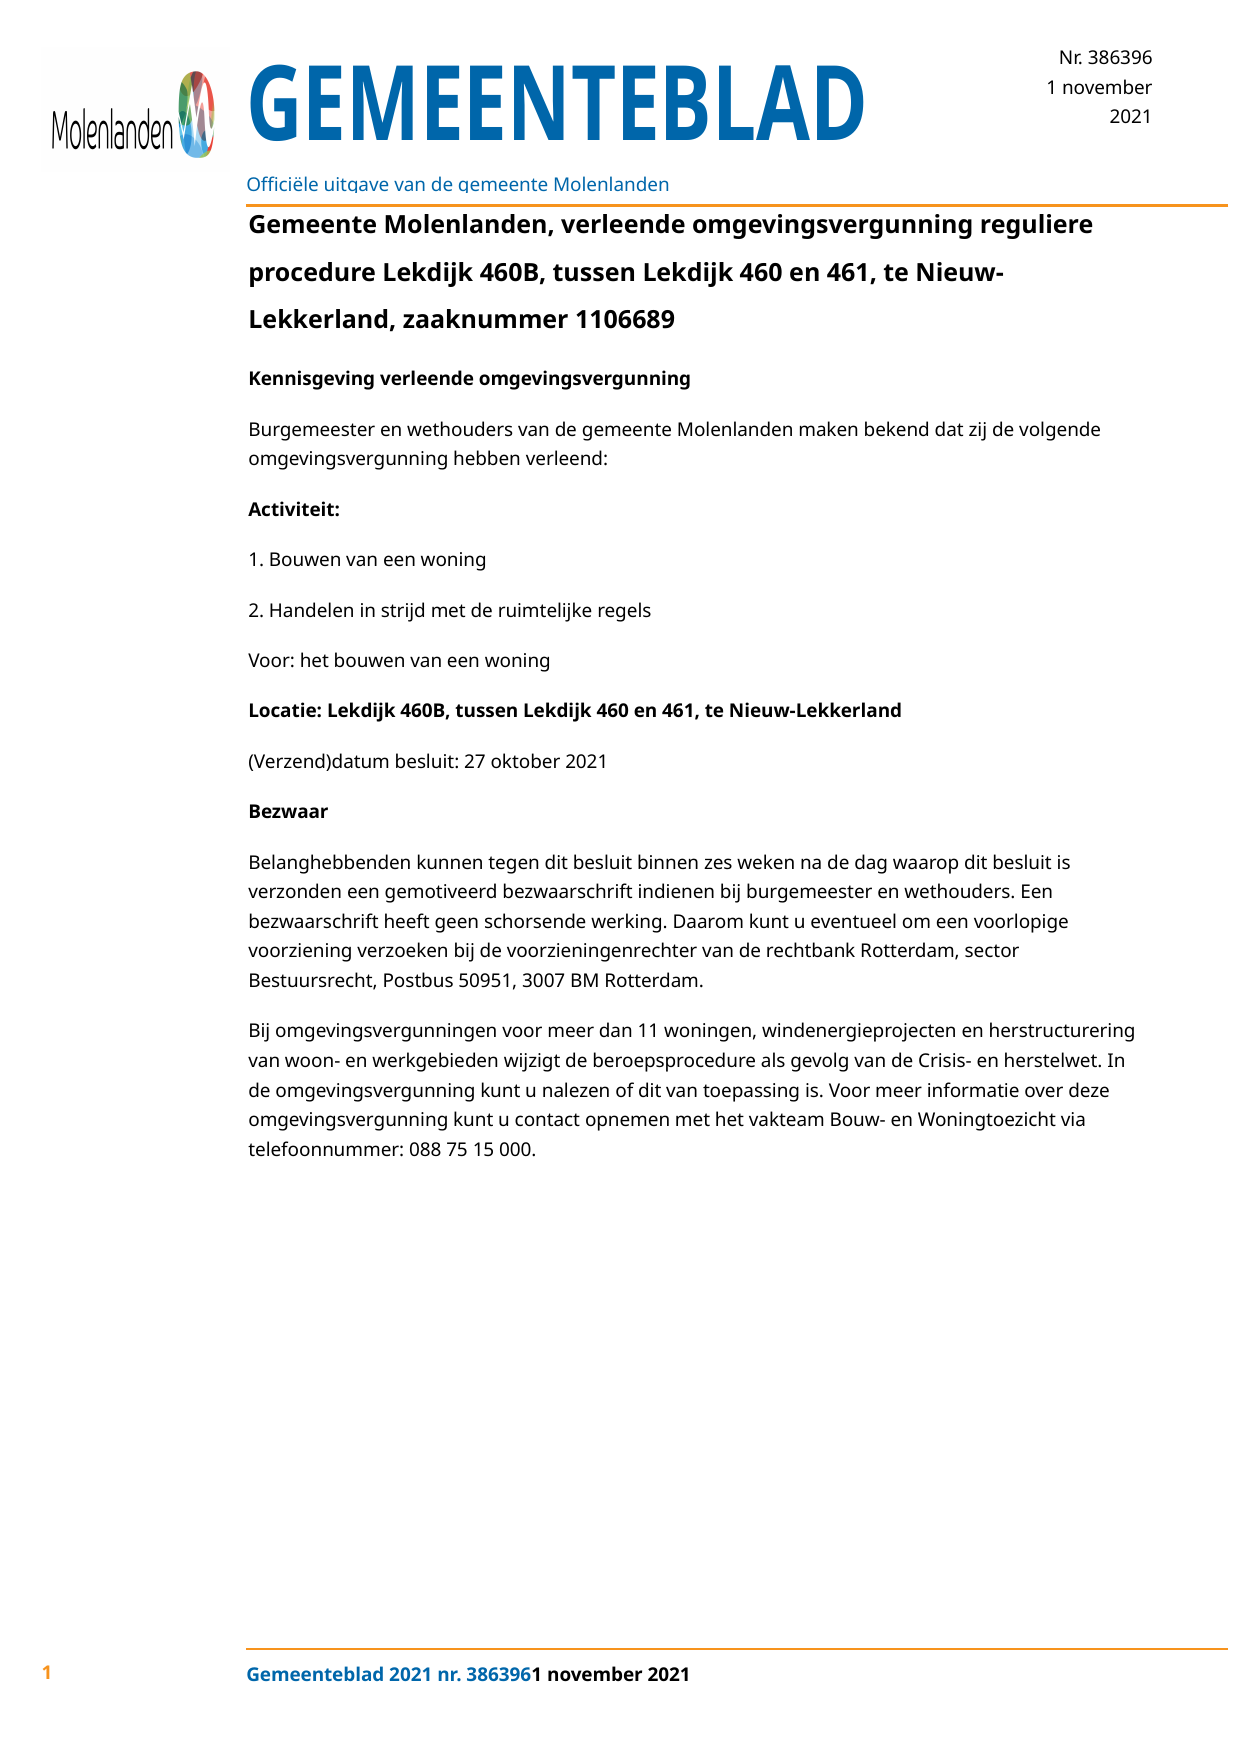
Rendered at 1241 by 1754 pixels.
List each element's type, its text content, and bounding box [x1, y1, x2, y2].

text Activiteit: [248, 496, 1152, 522]
text 1. Bouwen van een woning [248, 546, 1152, 572]
text Locatie: Lekdijk 460B, tussen Lekdijk 460 en 461, te Nieuw-Lekkerland [248, 698, 1152, 723]
text Bij omgevingsvergunningen voor meer dan 11 woningen, windenergieprojecten en herstructurering van woon- en werkgebieden wijzigt de beroepsprocedure als gevolg van de Crisis- en herstelwet. In de omgevingsvergunning kunt u nalezen of dit van toepassing is. Voor meer informatie over deze omgevingsvergunning kunt u contact opnemen met het vakteam Bouw- en Woningtoezicht via telefoonnummer: 088 75 15 000. [248, 1018, 1152, 1162]
picture [41, 47, 231, 172]
text (Verzend)datum besluit: 27 oktober 2021 [248, 748, 1152, 774]
text Gemeente Molenlanden, verleende omgevingsvergunning reguliere procedure Lekdijk 460B, tussen Lekdijk 460 en 461, te Nieuw-Lekkerland, zaaknummer 1106689 [248, 207, 1152, 336]
text 2. Handelen in strijd met de ruimtelijke regels [248, 597, 1152, 622]
text Belanghebbenden kunnen tegen dit besluit binnen zes weken na de dag waarop dit besluit is verzonden een gemotiveerd bezwaarschrift indienen bij burgemeester en wethouders. Een bezwaarschrift heeft geen schorsende werking. Daarom kunt u eventueel om een voorlopige voorziening verzoeken bij de voorzieningenrechter van de rechtbank Rotterdam, sector Bestuursrecht, Postbus 50951, 3007 BM Rotterdam. [248, 849, 1152, 993]
text Bezwaar [248, 798, 1152, 824]
text Voor: het bouwen van een woning [248, 647, 1152, 673]
text Kennisgeving verleende omgevingsvergunning [248, 366, 1152, 391]
text Burgemeester en wethouders van de gemeente Molenlanden maken bekend dat zij de volgende omgevingsvergunning hebben verleend: [248, 416, 1152, 471]
